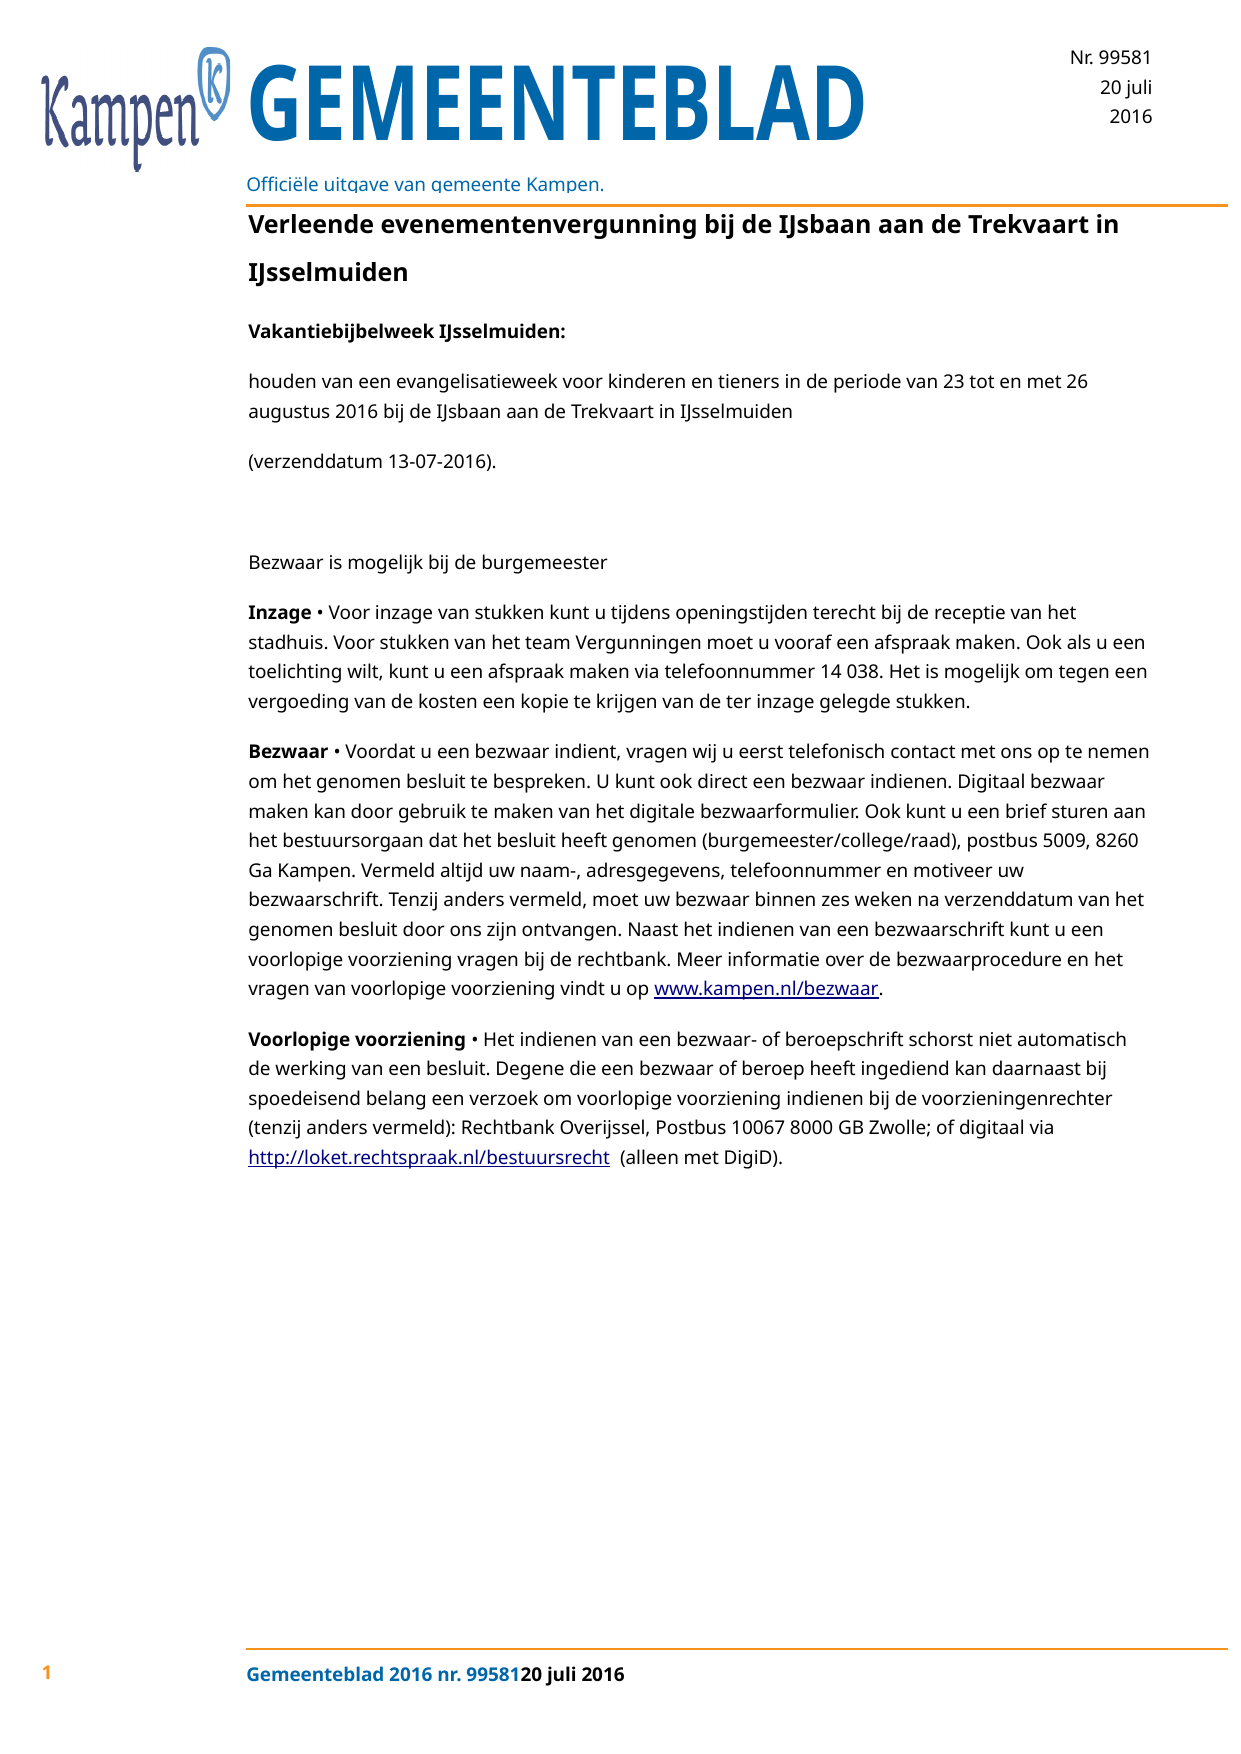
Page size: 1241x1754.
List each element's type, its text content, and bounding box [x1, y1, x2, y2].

picture [41, 47, 231, 172]
text Voorlopige voorziening • Het indienen van een bezwaar- of beroepschrift schorst niet automatisch de werking van een besluit. Degene die een bezwaar of beroep heeft ingediend kan daarnaast bij spoedeisend belang een verzoek om voorlopige voorziening indienen bij de voorzieningenrechter (tenzij anders vermeld): Rechtbank Overijssel, Postbus 10067 8000 GB Zwolle; of digitaal via http://loket.rechtspraak.nl/bestuursrecht (alleen met DigiD). [248, 1026, 1152, 1170]
text Bezwaar • Voordat u een bezwaar indient, vragen wij u eerst telefonisch contact met ons op te nemen om het genomen besluit te bespreken. U kunt ook direct een bezwaar indienen. Digitaal bezwaar maken kan door gebruik te maken van het digitale bezwaarformulier. Ook kunt u een brief sturen aan het bestuursorgaan dat het besluit heeft genomen (burgemeester/college/raad), postbus 5009, 8260 Ga Kampen. Vermeld altijd uw naam-, adresgegevens, telefoonnummer en motiveer uw bezwaarschrift. Tenzij anders vermeld, moet uw bezwaar binnen zes weken na verzenddatum van het genomen besluit door ons zijn ontvangen. Naast het indienen van een bezwaarschrift kunt u een voorlopige voorziening vragen bij de rechtbank. Meer informatie over de bezwaarprocedure en het vragen van voorlopige voorziening vindt u op www.kampen.nl/bezwaar. [248, 739, 1152, 1001]
text Inzage • Voor inzage van stukken kunt u tijdens openingstijden terecht bij de receptie van het stadhuis. Voor stukken van het team Vergunningen moet u vooraf een afspraak maken. Ook als u een toelichting wilt, kunt u een afspraak maken via telefoonnummer 14 038. Het is mogelijk om tegen een vergoeding van de kosten een kopie te krijgen van de ter inzage gelegde stukken. [248, 599, 1152, 714]
text Vakantiebijbelweek IJsselmuiden: [248, 318, 1152, 344]
text Bezwaar is mogelijk bij de burgemeester [248, 549, 1152, 575]
text houden van een evangelisatieweek voor kinderen en tieners in de periode van 23 tot en met 26 augustus 2016 bij de IJsbaan aan de Trekvaart in IJsselmuiden [248, 368, 1152, 424]
text (verzenddatum 13-07-2016). [248, 448, 1152, 474]
text Verleende evenementenvergunning bij de IJsbaan aan de Trekvaart in IJsselmuiden [248, 207, 1152, 288]
